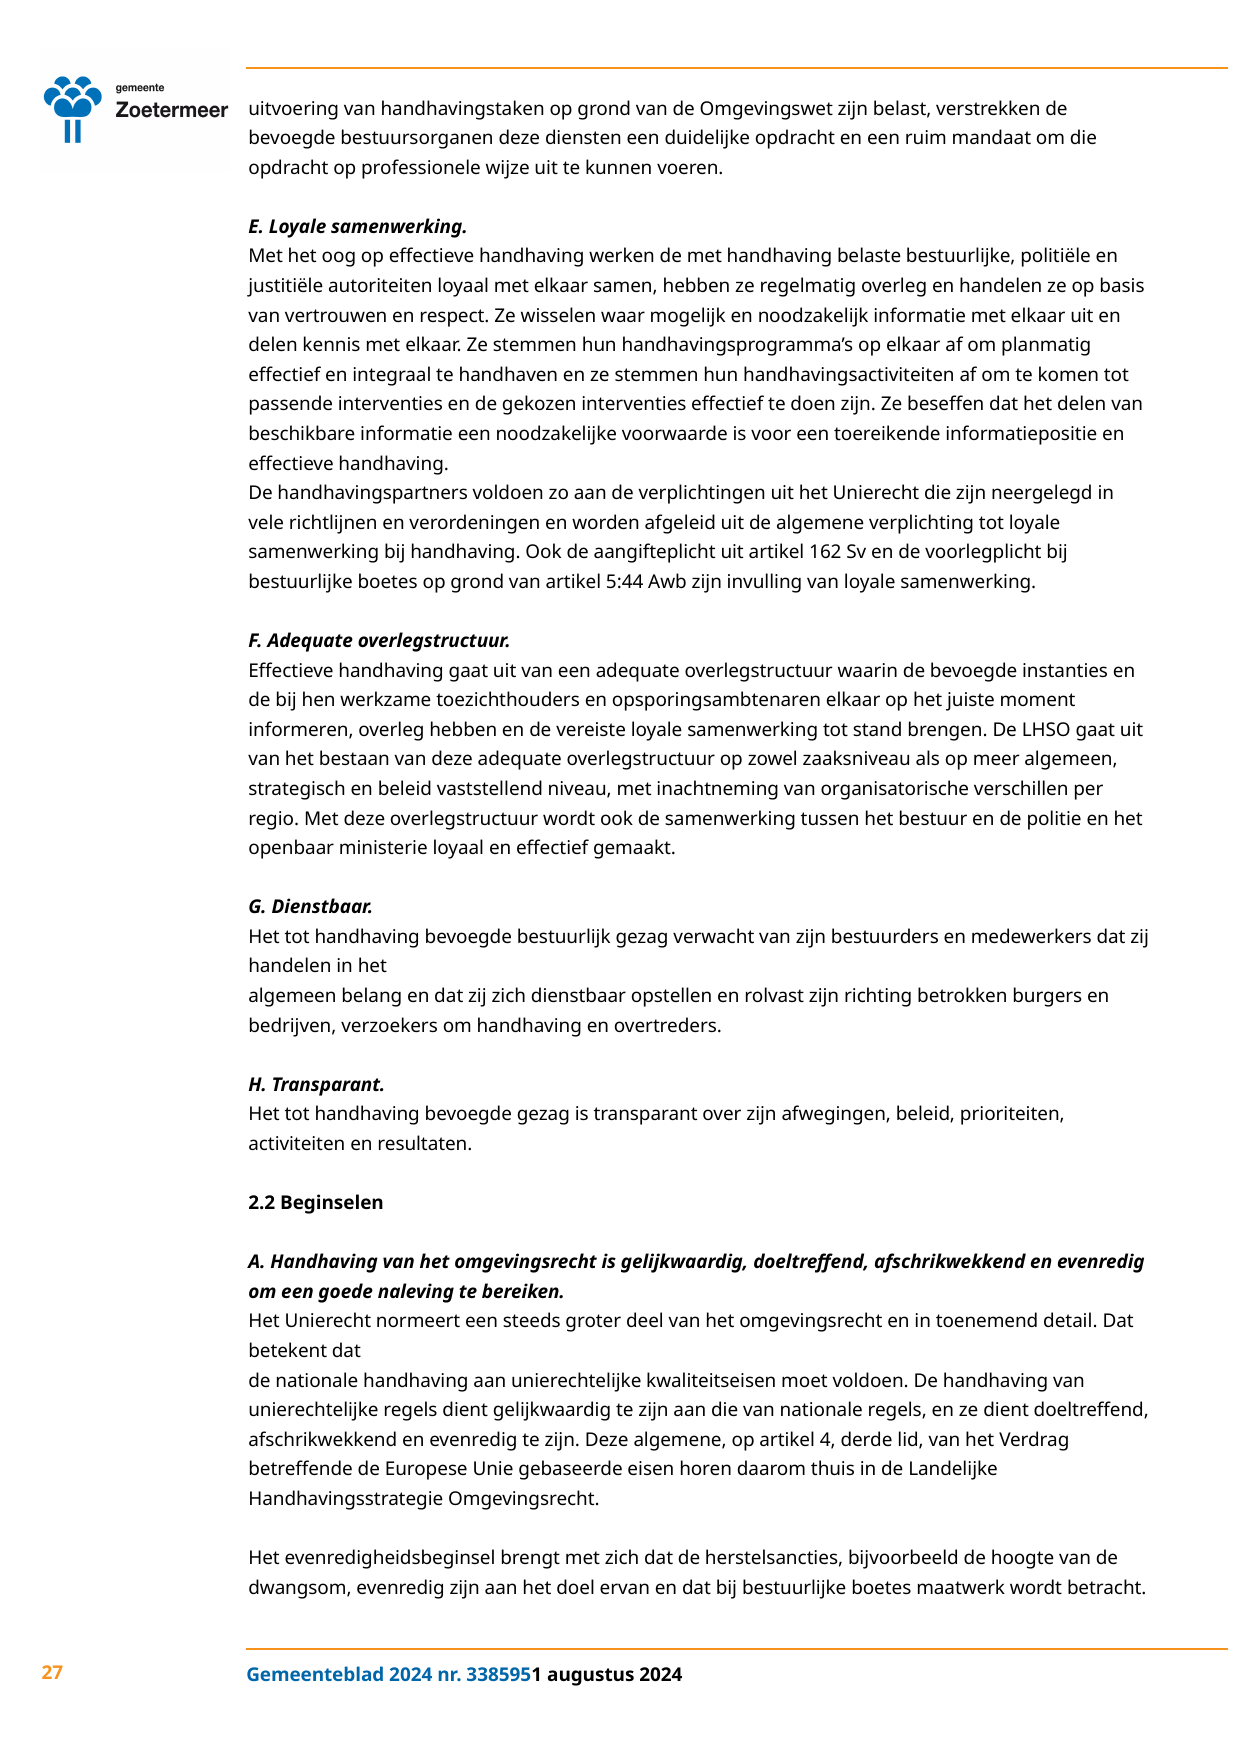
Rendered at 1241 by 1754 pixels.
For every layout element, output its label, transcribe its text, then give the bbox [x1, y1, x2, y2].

text Effectieve handhaving gaat uit van een adequate overlegstructuur waarin de bevoegde instanties en de bij hen werkzame toezichthouders en opsporingsambtenaren elkaar op het juiste moment informeren, overleg hebben en de vereiste loyale samenwerking tot stand brengen. De LHSO gaat uit van het bestaan van deze adequate overlegstructuur op zowel zaaksniveau als op meer algemeen, strategisch en beleid vaststellend niveau, met inachtneming van organisatorische verschillen per regio. Met deze overlegstructuur wordt ook de samenwerking tussen het bestuur en de politie en het openbaar ministerie loyaal en effectief gemaakt. [248, 657, 1152, 860]
text Met het oog op effectieve handhaving werken de met handhaving belaste bestuurlijke, politiële en justitiële autoriteiten loyaal met elkaar samen, hebben ze regelmatig overleg en handelen ze op basis van vertrouwen en respect. Ze wisselen waar mogelijk en noodzakelijk informatie met elkaar uit en delen kennis met elkaar. Ze stemmen hun handhavingsprogramma’s op elkaar af om planmatig effectief en integraal te handhaven en ze stemmen hun handhavingsactiviteiten af om te komen tot passende interventies en de gekozen interventies effectief te doen zijn. Ze beseffen dat het delen van beschikbare informatie een noodzakelijke voorwaarde is voor een toereikende informatiepositie en effectieve handhaving. [248, 243, 1152, 476]
text 2.2 Beginselen [248, 1189, 1152, 1215]
text E. Loyale samenwerking. [248, 213, 1152, 239]
text de nationale handhaving aan unierechtelijke kwaliteitseisen moet voldoen. De handhaving van unierechtelijke regels dient gelijkwaardig te zijn aan die van nationale regels, en ze dient doeltreffend, afschrikwekkend en evenredig te zijn. Deze algemene, op artikel 4, derde lid, van het Verdrag betreffende de Europese Unie gebaseerde eisen horen daarom thuis in de Landelijke Handhavingsstrategie Omgevingsrecht. [248, 1367, 1152, 1511]
text Het evenredigheidsbeginsel brengt met zich dat de herstelsancties, bijvoorbeeld de hoogte van de dwangsom, evenredig zijn aan het doel ervan en dat bij bestuurlijke boetes maatwerk wordt betracht. [248, 1544, 1152, 1600]
text De handhavingspartners voldoen zo aan de verplichtingen uit het Unierecht die zijn neergelegd in vele richtlijnen en verordeningen en worden afgeleid uit de algemene verplichting tot loyale samenwerking bij handhaving. Ook de aangifteplicht uit artikel 162 Sv en de voorlegplicht bij bestuurlijke boetes op grond van artikel 5:44 Awb zijn invulling van loyale samenwerking. [248, 479, 1152, 594]
picture [41, 47, 231, 172]
text G. Dienstbaar. [248, 893, 1152, 919]
text A. Handhaving van het omgevingsrecht is gelijkwaardig, doeltreffend, afschrikwekkend en evenredig om een goede naleving te bereiken. [248, 1248, 1152, 1304]
text uitvoering van handhavingstaken op grond van de Omgevingswet zijn belast, verstrekken de bevoegde bestuursorganen deze diensten een duidelijke opdracht en een ruim mandaat om die opdracht op professionele wijze uit te kunnen voeren. [248, 95, 1152, 180]
text algemeen belang en dat zij zich dienstbaar opstellen en rolvast zijn richting betrokken burgers en bedrijven, verzoekers om handhaving en overtreders. [248, 982, 1152, 1038]
text H. Transparant. [248, 1071, 1152, 1097]
text Het tot handhaving bevoegde gezag is transparant over zijn afwegingen, beleid, prioriteiten, activiteiten en resultaten. [248, 1101, 1152, 1156]
text Het tot handhaving bevoegde bestuurlijk gezag verwacht van zijn bestuurders en medewerkers dat zij handelen in het [248, 923, 1152, 978]
text F. Adequate overlegstructuur. [248, 627, 1152, 653]
text Het Unierecht normeert een steeds groter deel van het omgevingsrecht en in toenemend detail. Dat betekent dat [248, 1308, 1152, 1363]
